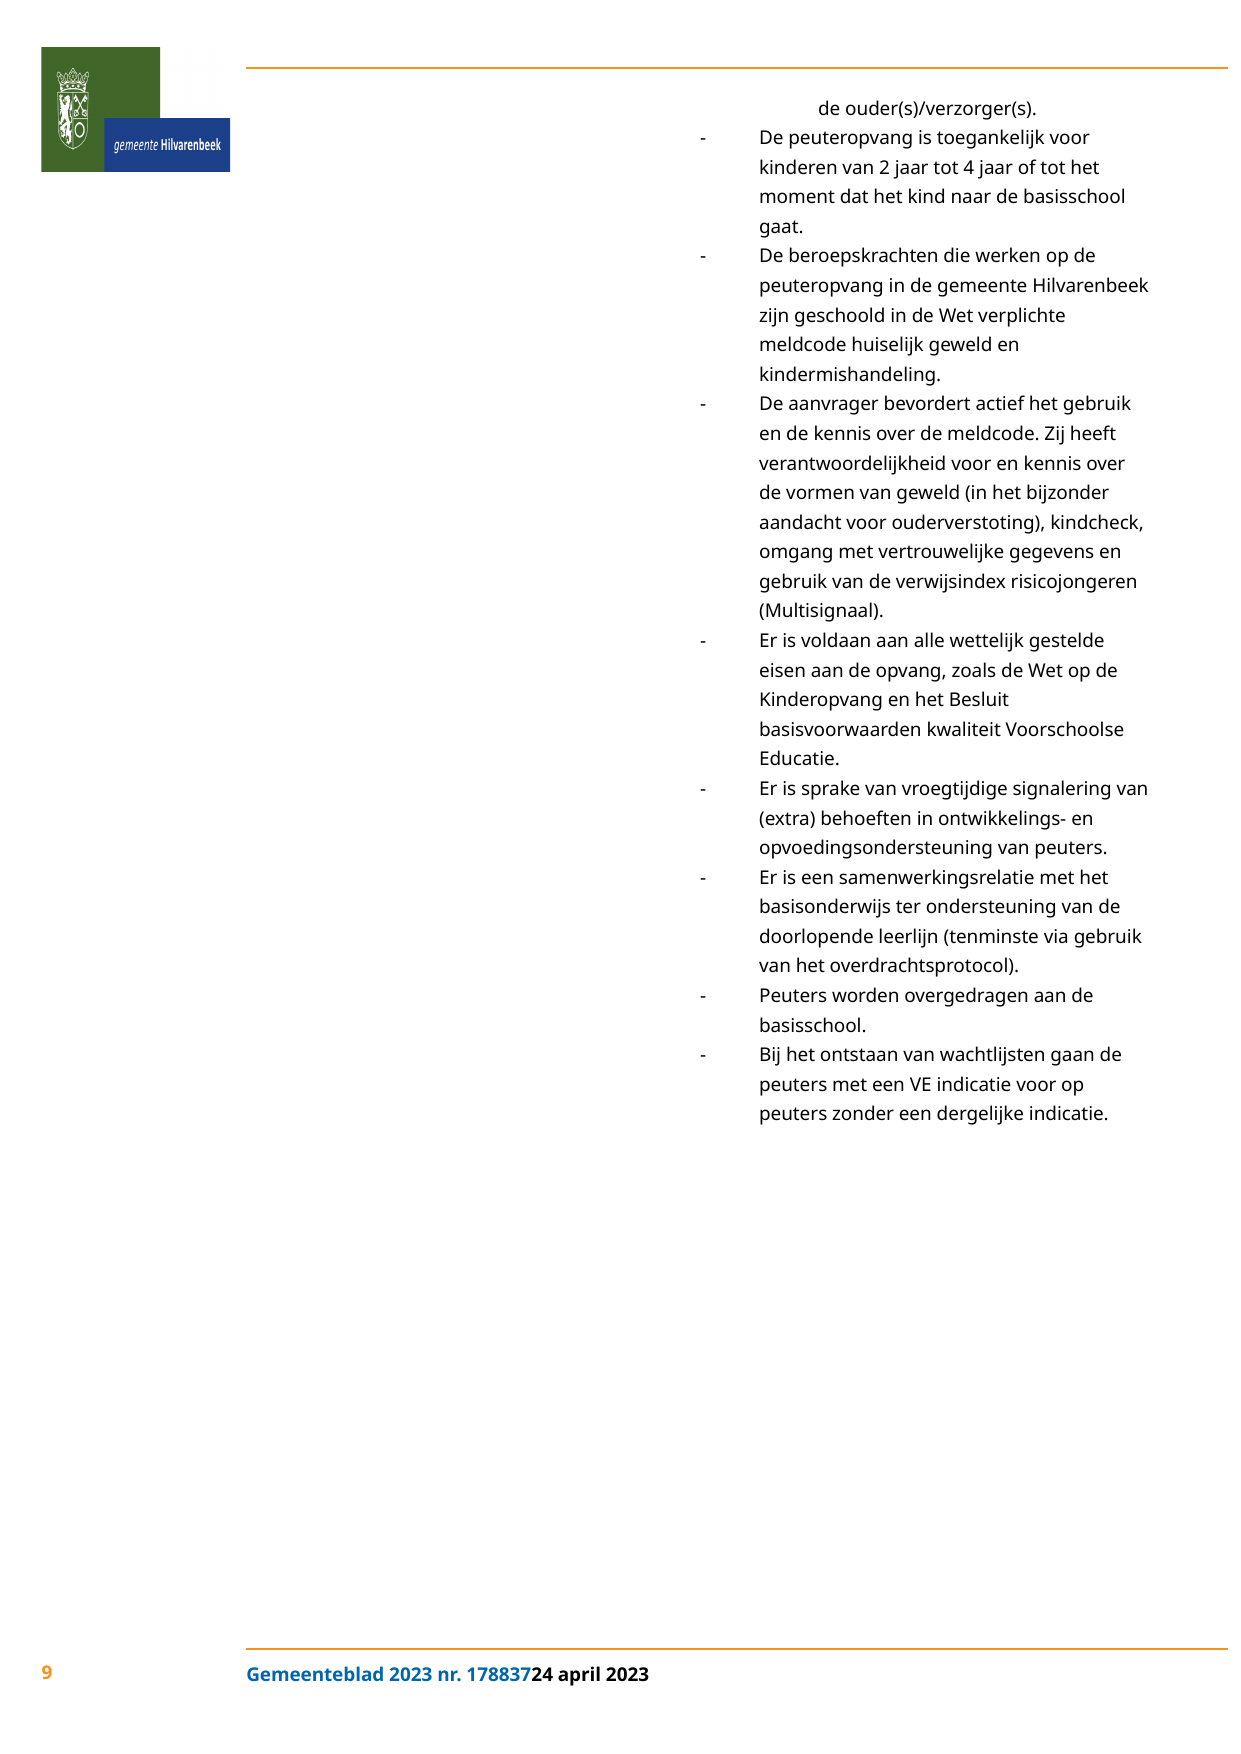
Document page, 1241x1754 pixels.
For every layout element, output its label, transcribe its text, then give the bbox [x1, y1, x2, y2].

picture [41, 47, 231, 172]
table_cell [248, 95, 700, 1126]
table_cell de ouder(s)/verzorger(s). De peuteropvang is toegankelijk voor kinderen van 2 jaar tot 4 jaar of tot het moment dat het kind naar de basisschool gaat. De beroepskrachten die werken op de peuteropvang in de gemeente Hilvarenbeek zijn geschoold in de Wet verplichte meldcode huiselijk geweld en kindermishandeling. De aanvrager bevordert actief het gebruik en de kennis over de meldcode. Zij heeft verantwoordelijkheid voor en kennis over de vormen van geweld (in het bijzonder aandacht voor ouderverstoting), kindcheck, omgang met vertrouwelijke gegevens en gebruik van de verwijsindex risicojongeren (Multisignaal). Er is voldaan aan alle wettelijk gestelde eisen aan de opvang, zoals de Wet op de Kinderopvang en het Besluit basisvoorwaarden kwaliteit Voorschoolse Educatie. Er is sprake van vroegtijdige signalering van (extra) behoeften in ontwikkelings- en opvoedingsondersteuning van peuters. Er is een samenwerkingsrelatie met het basisonderwijs ter ondersteuning van de doorlopende leerlijn (tenminste via gebruik van het overdrachtsprotocol). Peuters worden overgedragen aan de basisschool. Bij het ontstaan van wachtlijsten gaan de peuters met een VE indicatie voor op peuters zonder een dergelijke indicatie. [700, 95, 1152, 1126]
